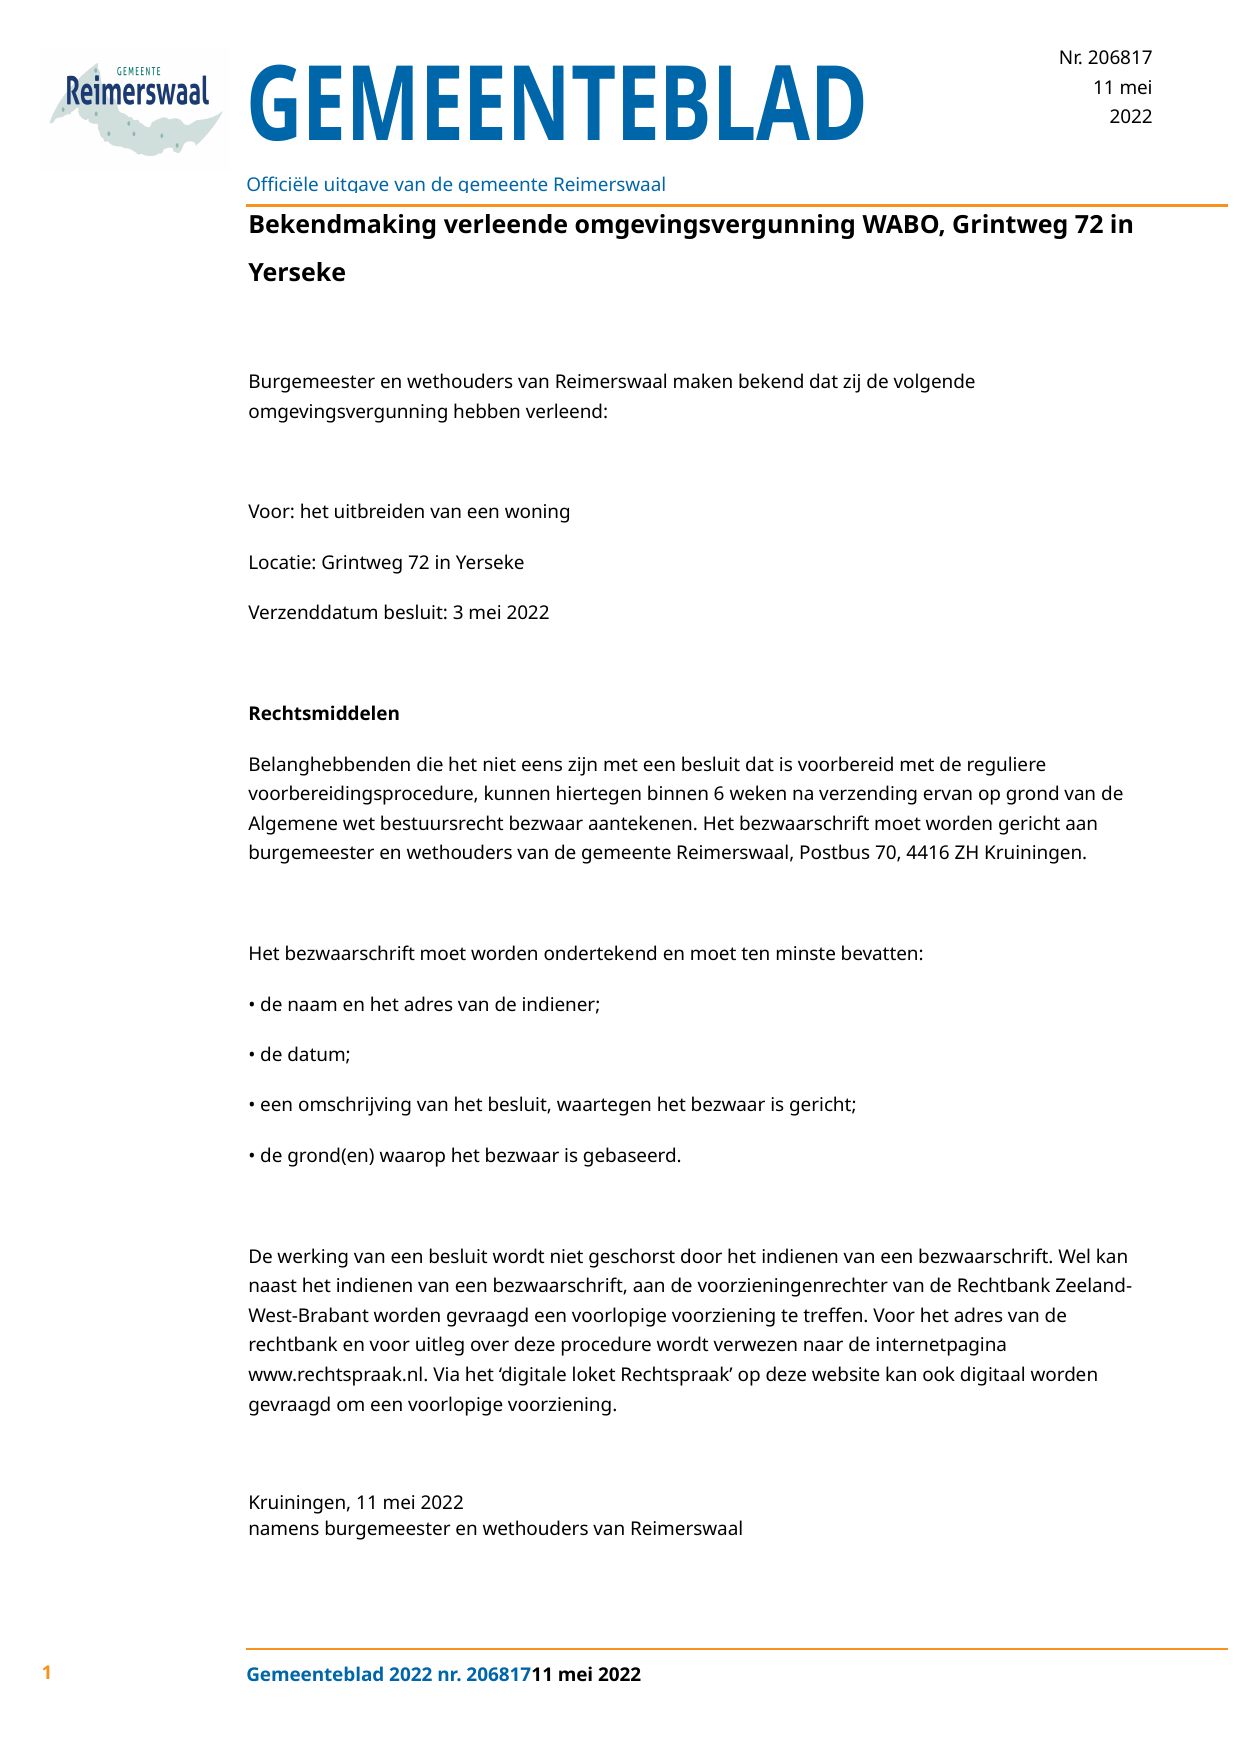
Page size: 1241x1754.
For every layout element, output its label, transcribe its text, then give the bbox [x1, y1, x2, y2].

text • de grond(en) waarop het bezwaar is gebaseerd. [248, 1142, 1152, 1168]
text Voor: het uitbreiden van een woning [248, 499, 1152, 524]
text namens burgemeester en wethouders van Reimerswaal [248, 1515, 1152, 1541]
text Burgemeester en wethouders van Reimerswaal maken bekend dat zij de volgende omgevingsvergunning hebben verleend: [248, 368, 1152, 424]
text Het bezwaarschrift moet worden ondertekend en moet ten minste bevatten: [248, 940, 1152, 966]
picture [41, 47, 231, 172]
text Verzenddatum besluit: 3 mei 2022 [248, 599, 1152, 625]
text • de datum; [248, 1041, 1152, 1067]
text Rechtsmiddelen [248, 700, 1152, 726]
text Bekendmaking verleende omgevingsvergunning WABO, Grintweg 72 in Yerseke [248, 207, 1152, 288]
text • een omschrijving van het besluit, waartegen het bezwaar is gericht; [248, 1092, 1152, 1117]
text Belanghebbenden die het niet eens zijn met een besluit dat is voorbereid met de reguliere voorbereidingsprocedure, kunnen hiertegen binnen 6 weken na verzending ervan op grond van de Algemene wet bestuursrecht bezwaar aantekenen. Het bezwaarschrift moet worden gericht aan burgemeester en wethouders van de gemeente Reimerswaal, Postbus 70, 4416 ZH Kruiningen. [248, 751, 1152, 865]
text De werking van een besluit wordt niet geschorst door het indienen van een bezwaarschrift. Wel kan naast het indienen van een bezwaarschrift, aan de voorzieningenrechter van de Rechtbank Zeeland-West-Brabant worden gevraagd een voorlopige voorziening te treffen. Voor het adres van de rechtbank en voor uitleg over deze procedure wordt verwezen naar de internetpagina www.rechtspraak.nl. Via het ‘digitale loket Rechtspraak’ op deze website kan ook digitaal worden gevraagd om een voorlopige voorziening. [248, 1243, 1152, 1417]
text Locatie: Grintweg 72 in Yerseke [248, 549, 1152, 575]
text Kruiningen, 11 mei 2022 [248, 1489, 1152, 1515]
text • de naam en het adres van de indiener; [248, 991, 1152, 1017]
